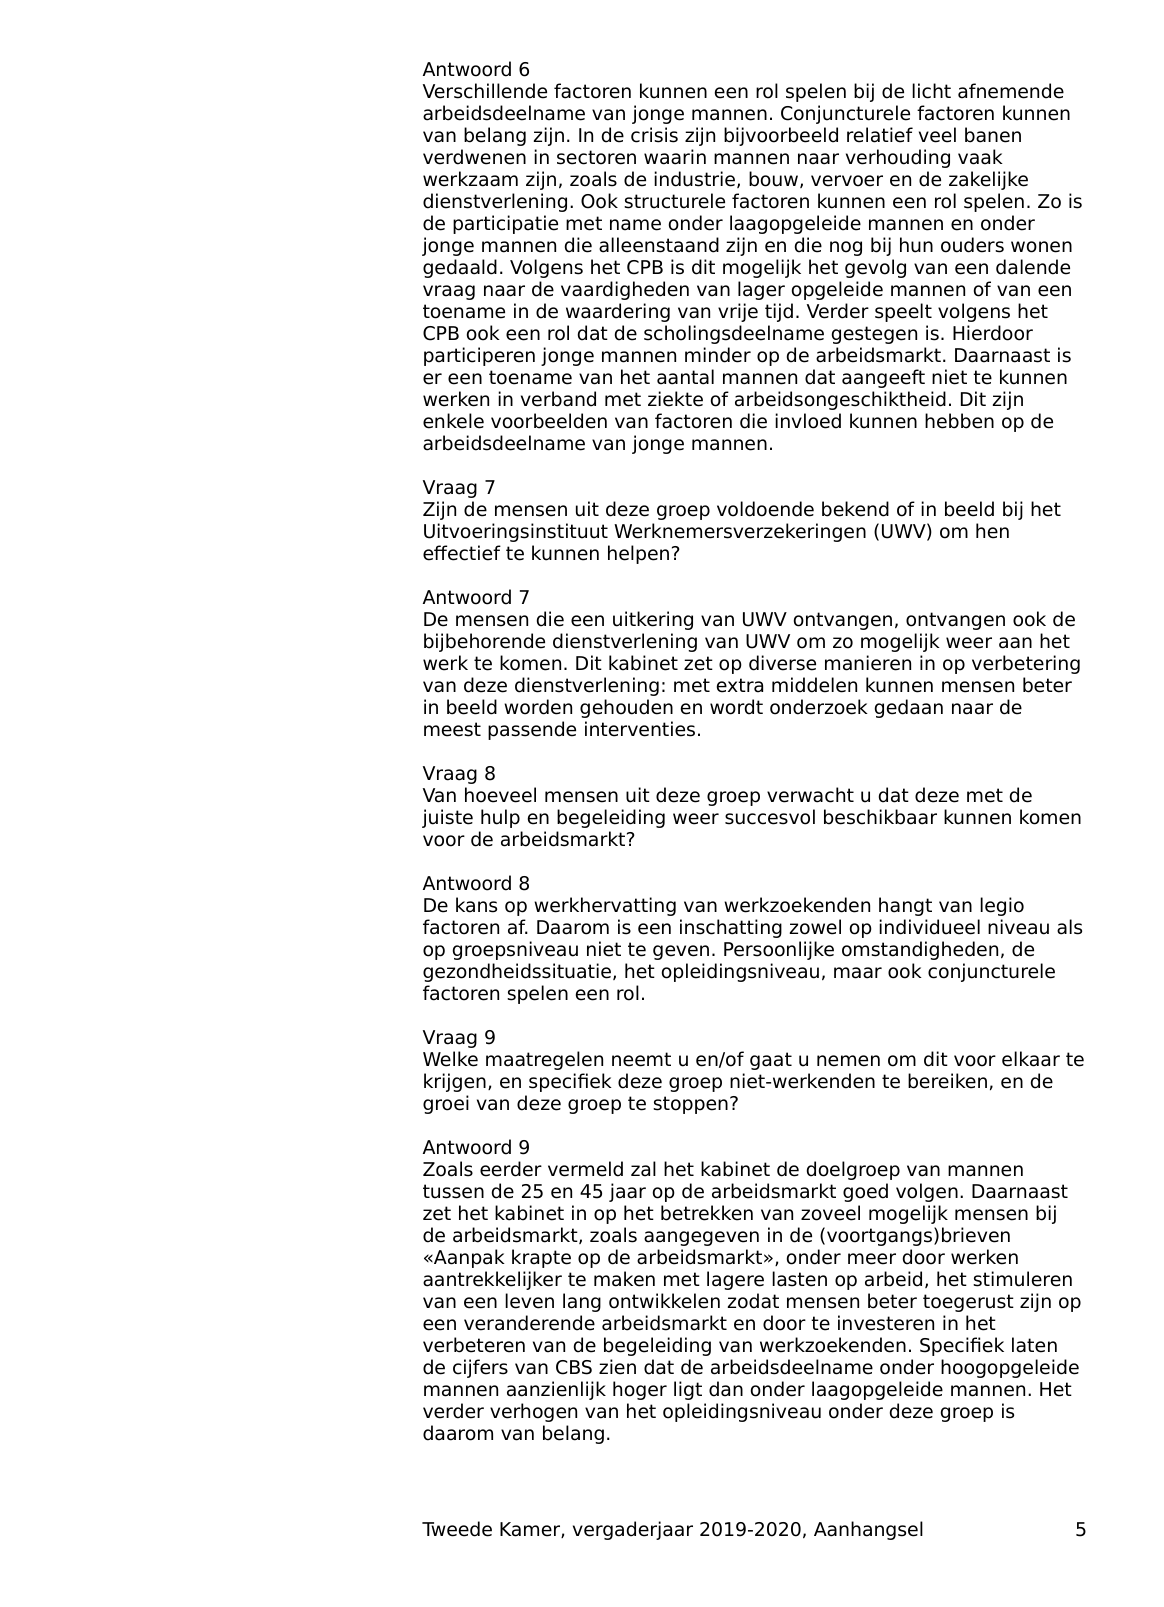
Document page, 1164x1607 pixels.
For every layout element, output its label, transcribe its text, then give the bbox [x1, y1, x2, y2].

text De mensen die een uitkering van UWV ontvangen, ontvangen ook de bijbehorende dienstverlening van UWV om zo mogelijk weer aan het werk te komen. Dit kabinet zet op diverse manieren in op verbetering van deze dienstverlening: met extra middelen kunnen mensen beter in beeld worden gehouden en wordt onderzoek gedaan naar de meest passende interventies. [422, 609, 1087, 741]
text Antwoord 8 [422, 873, 1087, 895]
text Verschillende factoren kunnen een rol spelen bij de licht afnemende arbeidsdeelname van jonge mannen. Conjuncturele factoren kunnen van belang zijn. In de crisis zijn bijvoorbeeld relatief veel banen verdwenen in sectoren waarin mannen naar verhouding vaak werkzaam zijn, zoals de industrie, bouw, vervoer en de zakelijke dienstverlening. Ook structurele factoren kunnen een rol spelen. Zo is de participatie met name onder laagopgeleide mannen en onder jonge mannen die alleenstaand zijn en die nog bij hun ouders wonen gedaald. Volgens het CPB is dit mogelijk het gevolg van een dalende vraag naar de vaardigheden van lager opgeleide mannen of van een toename in de waardering van vrije tijd. Verder speelt volgens het CPB ook een rol dat de scholingsdeelname gestegen is. Hierdoor participeren jonge mannen minder op de arbeidsmarkt. Daarnaast is er een toename van het aantal mannen dat aangeeft niet te kunnen werken in verband met ziekte of arbeidsongeschiktheid. Dit zijn enkele voorbeelden van factoren die invloed kunnen hebben op de arbeidsdeelname van jonge mannen. [422, 81, 1087, 455]
text Antwoord 7 [422, 587, 1087, 609]
text Zoals eerder vermeld zal het kabinet de doelgroep van mannen tussen de 25 en 45 jaar op de arbeidsmarkt goed volgen. Daarnaast zet het kabinet in op het betrekken van zoveel mogelijk mensen bij de arbeidsmarkt, zoals aangegeven in de (voortgangs)brieven «Aanpak krapte op de arbeidsmarkt», onder meer door werken aantrekkelijker te maken met lagere lasten op arbeid, het stimuleren van een leven lang ontwikkelen zodat mensen beter toegerust zijn op een veranderende arbeidsmarkt en door te investeren in het verbeteren van de begeleiding van werkzoekenden. Specifiek laten de cijfers van CBS zien dat de arbeidsdeelname onder hoogopgeleide mannen aanzienlijk hoger ligt dan onder laagopgeleide mannen. Het verder verhogen van het opleidingsniveau onder deze groep is daarom van belang. [422, 1159, 1087, 1445]
text Van hoeveel mensen uit deze groep verwacht u dat deze met de juiste hulp en begeleiding weer succesvol beschikbaar kunnen komen voor de arbeidsmarkt? [422, 785, 1087, 851]
text De kans op werkhervatting van werkzoekenden hangt van legio factoren af. Daarom is een inschatting zowel op individueel niveau als op groepsniveau niet te geven. Persoonlijke omstandigheden, de gezondheidssituatie, het opleidingsniveau, maar ook conjuncturele factoren spelen een rol. [422, 895, 1087, 1005]
text Vraag 7 [422, 477, 1087, 499]
text Zijn de mensen uit deze groep voldoende bekend of in beeld bij het Uitvoeringsinstituut Werknemersverzekeringen (UWV) om hen effectief te kunnen helpen? [422, 499, 1087, 565]
text Antwoord 6 [422, 59, 1087, 81]
text Antwoord 9 [422, 1137, 1087, 1159]
text Welke maatregelen neemt u en/of gaat u nemen om dit voor elkaar te krijgen, en specifiek deze groep niet-werkenden te bereiken, en de groei van deze groep te stoppen? [422, 1049, 1087, 1115]
text Vraag 9 [422, 1027, 1087, 1049]
text Vraag 8 [422, 763, 1087, 785]
